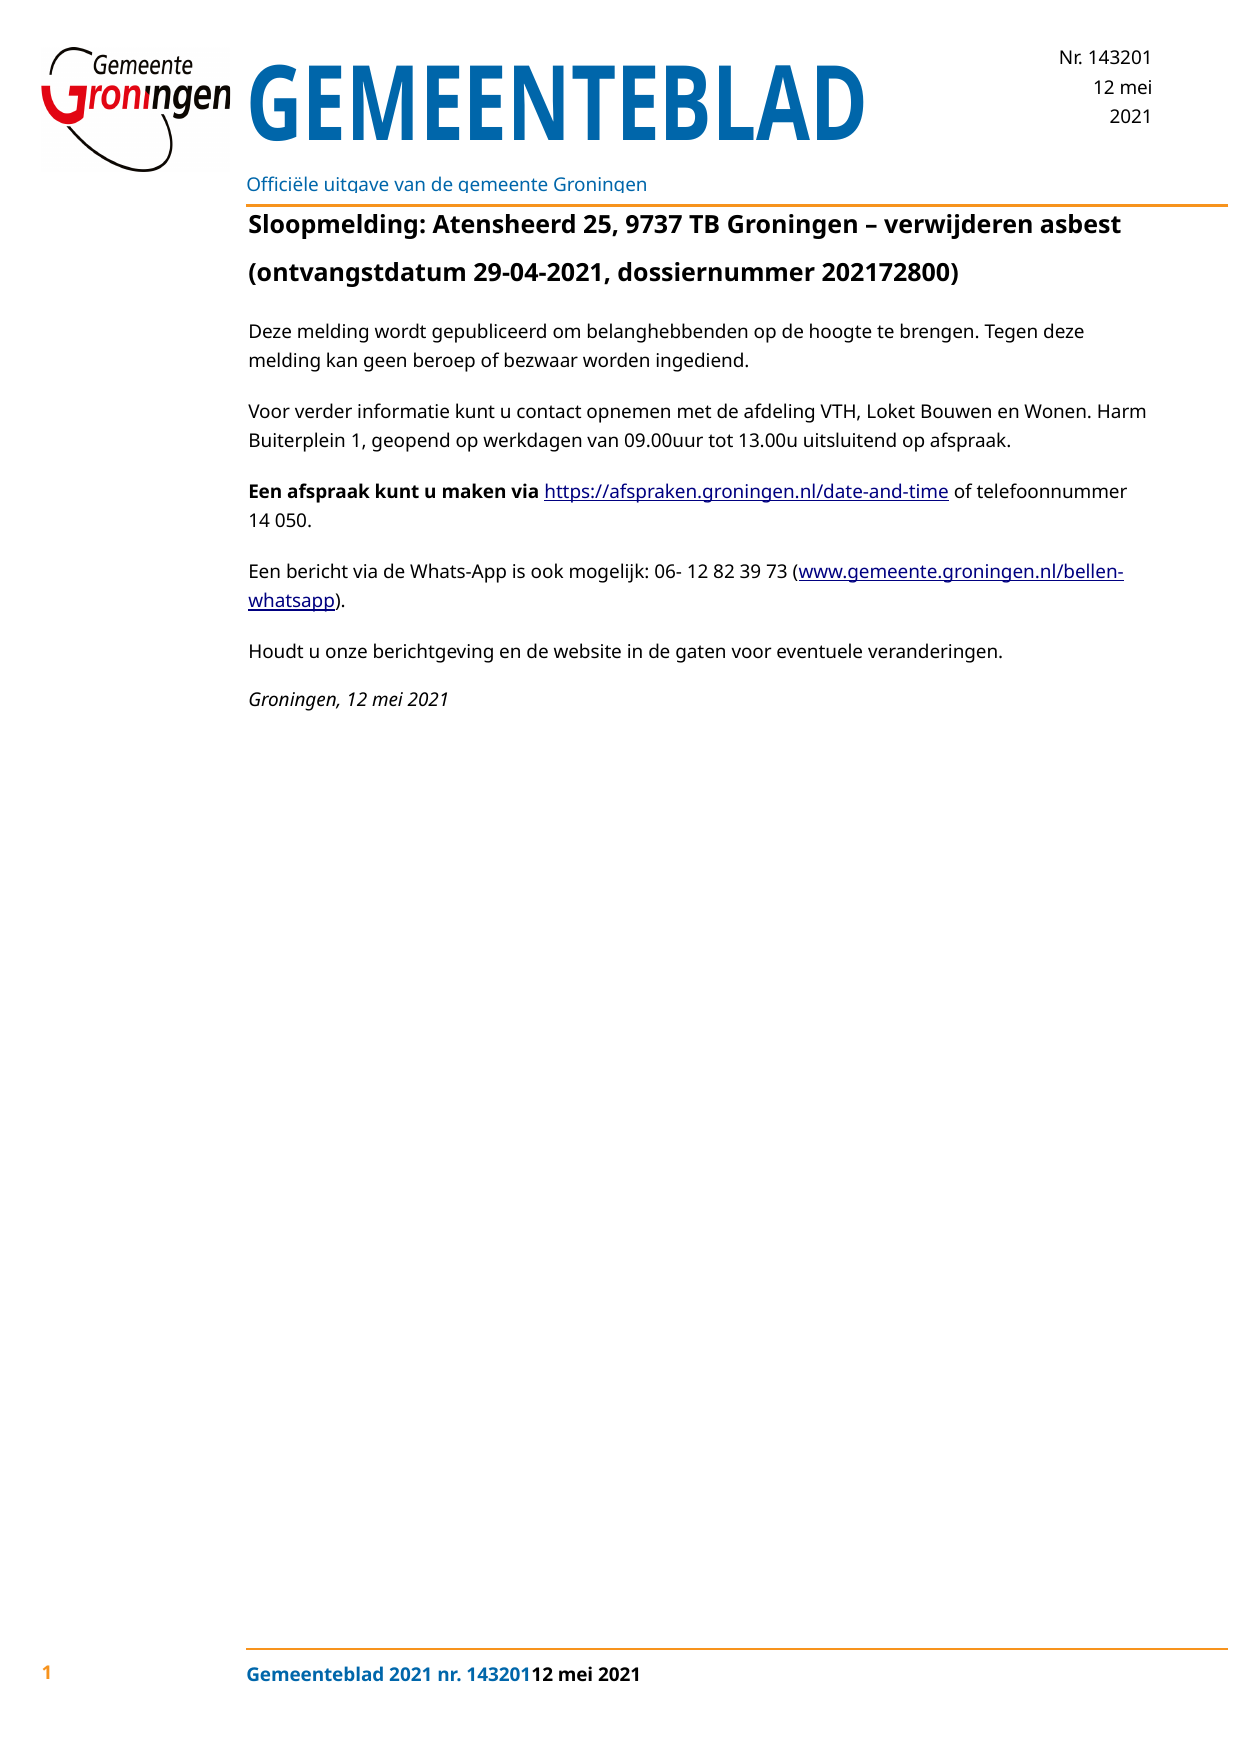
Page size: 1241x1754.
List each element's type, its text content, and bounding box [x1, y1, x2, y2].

text Houdt u onze berichtgeving en de website in de gaten voor eventuele veranderingen. [248, 638, 1152, 664]
text Groningen, 12 mei 2021 [248, 686, 1152, 711]
picture [41, 47, 231, 172]
text Deze melding wordt gepubliceerd om belanghebbenden op de hoogte te brengen. Tegen deze melding kan geen beroep of bezwaar worden ingediend. [248, 318, 1152, 373]
text Een bericht via de Whats-App is ook mogelijk: 06- 12 82 39 73 (www.gemeente.groningen.nl/bellen-whatsapp). [248, 558, 1152, 613]
text Voor verder informatie kunt u contact opnemen met de afdeling VTH, Loket Bouwen en Wonen. Harm Buiterplein 1, geopend op werkdagen van 09.00uur tot 13.00u uitsluitend op afspraak. [248, 398, 1152, 453]
text Een afspraak kunt u maken via https://afspraken.groningen.nl/date-and-time of telefoonnummer 14 050. [248, 478, 1152, 533]
text Sloopmelding: Atensheerd 25, 9737 TB Groningen – verwijderen asbest (ontvangstdatum 29-04-2021, dossiernummer 202172800) [248, 207, 1152, 288]
